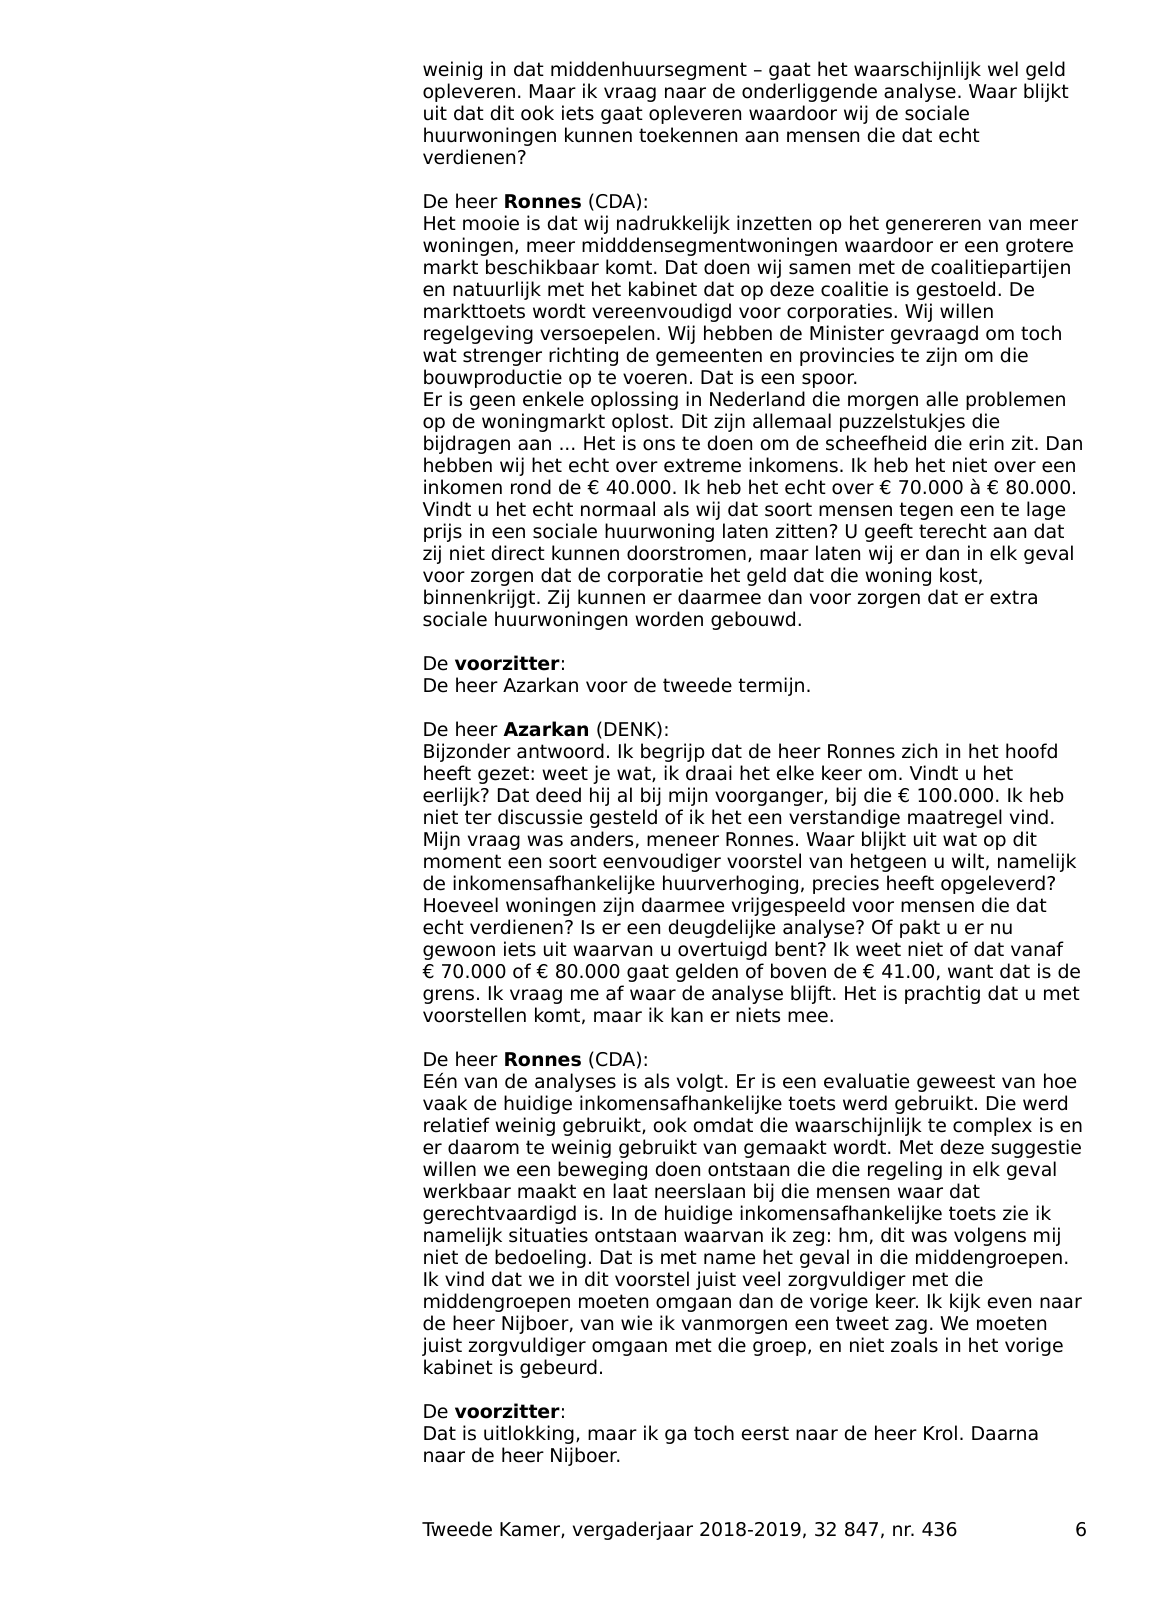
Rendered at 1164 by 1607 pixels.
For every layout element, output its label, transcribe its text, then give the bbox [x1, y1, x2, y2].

text De heer Azarkan (DENK): [422, 719, 1087, 741]
text Dat is uitlokking, maar ik ga toch eerst naar de heer Krol. Daarna naar de heer Nijboer. [422, 1423, 1087, 1467]
text De voorzitter: [422, 653, 1087, 675]
text Eén van de analyses is als volgt. Er is een evaluatie geweest van hoe vaak de huidige inkomensafhankelijke toets werd gebruikt. Die werd relatief weinig gebruikt, ook omdat die waarschijnlijk te complex is en er daarom te weinig gebruikt van gemaakt wordt. Met deze suggestie willen we een beweging doen ontstaan die die regeling in elk geval werkbaar maakt en laat neerslaan bij die mensen waar dat gerechtvaardigd is. In de huidige inkomensafhankelijke toets zie ik namelijk situaties ontstaan waarvan ik zeg: hm, dit was volgens mij niet de bedoeling. Dat is met name het geval in die middengroepen. Ik vind dat we in dit voorstel juist veel zorgvuldiger met die middengroepen moeten omgaan dan de vorige keer. Ik kijk even naar de heer Nijboer, van wie ik vanmorgen een tweet zag. We moeten juist zorgvuldiger omgaan met die groep, en niet zoals in het vorige kabinet is gebeurd. [422, 1071, 1087, 1379]
text De heer Ronnes (CDA): [422, 1049, 1087, 1071]
text De voorzitter: [422, 1401, 1087, 1423]
text weinig in dat middenhuursegment – gaat het waarschijnlijk wel geld opleveren. Maar ik vraag naar de onderliggende analyse. Waar blijkt uit dat dit ook iets gaat opleveren waardoor wij de sociale huurwoningen kunnen toekennen aan mensen die dat echt verdienen? [422, 59, 1087, 169]
text De heer Azarkan voor de tweede termijn. [422, 675, 1087, 697]
text Het mooie is dat wij nadrukkelijk inzetten op het genereren van meer woningen, meer midddensegmentwoningen waardoor er een grotere markt beschikbaar komt. Dat doen wij samen met de coalitiepartijen en natuurlijk met het kabinet dat op deze coalitie is gestoeld. De markttoets wordt vereenvoudigd voor corporaties. Wij willen regelgeving versoepelen. Wij hebben de Minister gevraagd om toch wat strenger richting de gemeenten en provincies te zijn om die bouwproductie op te voeren. Dat is een spoor. [422, 213, 1087, 389]
text De heer Ronnes (CDA): [422, 191, 1087, 213]
text Er is geen enkele oplossing in Nederland die morgen alle problemen op de woningmarkt oplost. Dit zijn allemaal puzzelstukjes die bijdragen aan ... Het is ons te doen om de scheefheid die erin zit. Dan hebben wij het echt over extreme inkomens. Ik heb het niet over een inkomen rond de € 40.000. Ik heb het echt over € 70.000 à € 80.000. Vindt u het echt normaal als wij dat soort mensen tegen een te lage prijs in een sociale huurwoning laten zitten? U geeft terecht aan dat zij niet direct kunnen doorstromen, maar laten wij er dan in elk geval voor zorgen dat de corporatie het geld dat die woning kost, binnenkrijgt. Zij kunnen er daarmee dan voor zorgen dat er extra sociale huurwoningen worden gebouwd. [422, 389, 1087, 631]
text Bijzonder antwoord. Ik begrijp dat de heer Ronnes zich in het hoofd heeft gezet: weet je wat, ik draai het elke keer om. Vindt u het eerlijk? Dat deed hij al bij mijn voorganger, bij die € 100.000. Ik heb niet ter discussie gesteld of ik het een verstandige maatregel vind. Mijn vraag was anders, meneer Ronnes. Waar blijkt uit wat op dit moment een soort eenvoudiger voorstel van hetgeen u wilt, namelijk de inkomensafhankelijke huurverhoging, precies heeft opgeleverd? Hoeveel woningen zijn daarmee vrijgespeeld voor mensen die dat echt verdienen? Is er een deugdelijke analyse? Of pakt u er nu gewoon iets uit waarvan u overtuigd bent? Ik weet niet of dat vanaf € 70.000 of € 80.000 gaat gelden of boven de € 41.00, want dat is de grens. Ik vraag me af waar de analyse blijft. Het is prachtig dat u met voorstellen komt, maar ik kan er niets mee. [422, 741, 1087, 1027]
